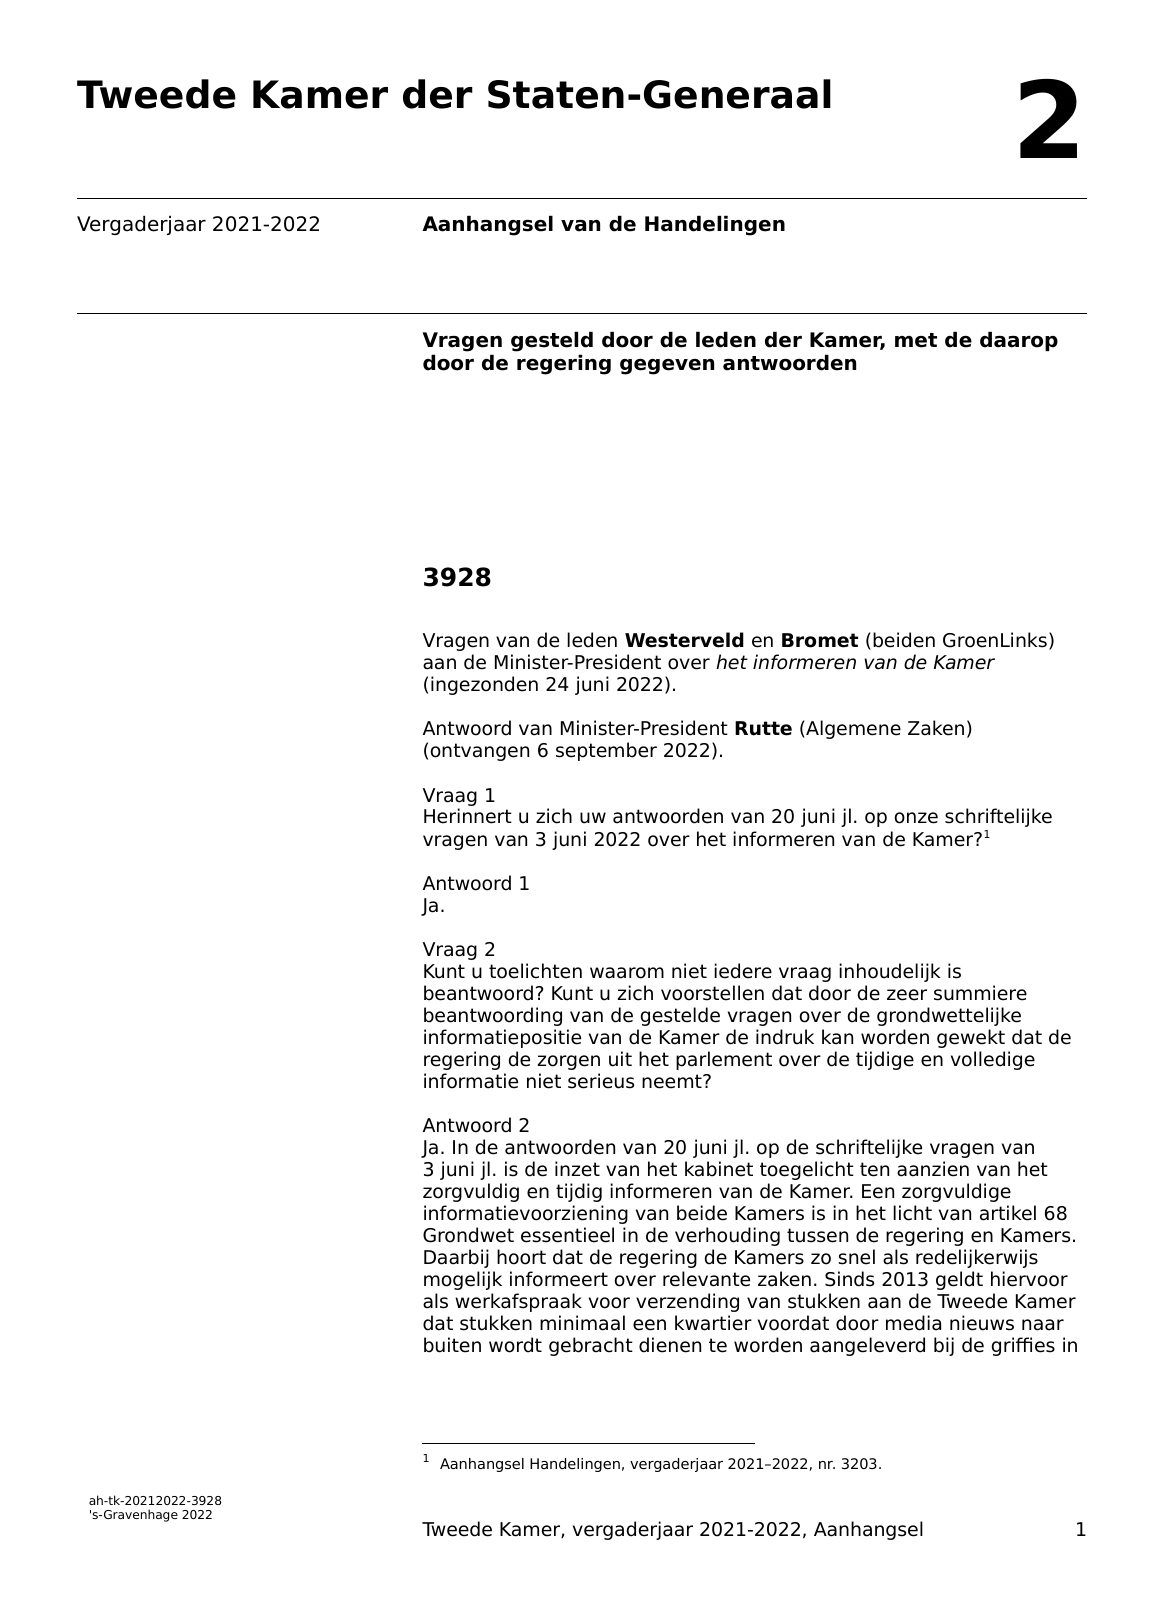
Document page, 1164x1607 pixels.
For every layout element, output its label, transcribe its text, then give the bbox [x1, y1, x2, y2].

text Vraag 2 [422, 939, 1087, 961]
table_cell Vragen gesteld door de leden der Kamer, met de daarop door de regering gegeven antwoorden [422, 314, 1087, 375]
text ah-tk-20212022-3928 [88, 1494, 323, 1508]
table_header Tweede Kamer der Staten-Generaal [77, 59, 886, 198]
text Vraag 1 [422, 784, 1087, 806]
text Kunt u toelichten waarom niet iedere vraag inhoudelijk is beantwoord? Kunt u zich voorstellen dat door de zeer summiere beantwoording van de gestelde vragen over de grondwettelijke informatiepositie van de Kamer de indruk kan worden gewekt dat de regering de zorgen uit het parlement over de tijdige en volledige informatie niet serieus neemt? [422, 961, 1087, 1093]
text Antwoord 1 [422, 873, 1087, 894]
table_cell [77, 314, 422, 375]
text 's-Gravenhage 2022 [88, 1508, 323, 1522]
text Aanhangsel Handelingen, vergaderjaar 2021–2022, nr. 3203. [422, 1452, 1087, 1474]
text 3928 [422, 563, 1087, 592]
text Antwoord 2 [422, 1115, 1087, 1137]
table_cell Aanhangsel van de Handelingen [422, 199, 1087, 313]
text Antwoord van Minister-President Rutte (Algemene Zaken) (ontvangen 6 september 2022). [422, 718, 1087, 762]
text Ja. In de antwoorden van 20 juni jl. op de schriftelijke vragen van 3 juni jl. is de inzet van het kabinet toegelicht ten aanzien van het zorgvuldig en tijdig informeren van de Kamer. Een zorgvuldige informatievoorziening van beide Kamers is in het licht van artikel 68 Grondwet essentieel in de verhouding tussen de regering en Kamers. Daarbij hoort dat de regering de Kamers zo snel als redelijkerwijs mogelijk informeert over relevante zaken. Sinds 2013 geldt hiervoor als werkafspraak voor verzending van stukken aan de Tweede Kamer dat stukken minimaal een kwartier voordat door media nieuws naar buiten wordt gebracht dienen te worden aangeleverd bij de griffies in [422, 1137, 1087, 1357]
text Vragen van de leden Westerveld en Bromet (beiden GroenLinks) aan de Minister-President over het informeren van de Kamer (ingezonden 24 juni 2022). [422, 630, 1087, 696]
table_cell Vergaderjaar 2021-2022 [77, 199, 422, 313]
text Herinnert u zich uw antwoorden van 20 juni jl. op onze schriftelijke vragen van 3 juni 2022 over het informeren van de Kamer? [422, 806, 1087, 850]
table_header 2 [886, 59, 1087, 198]
text Ja. [422, 894, 1087, 917]
